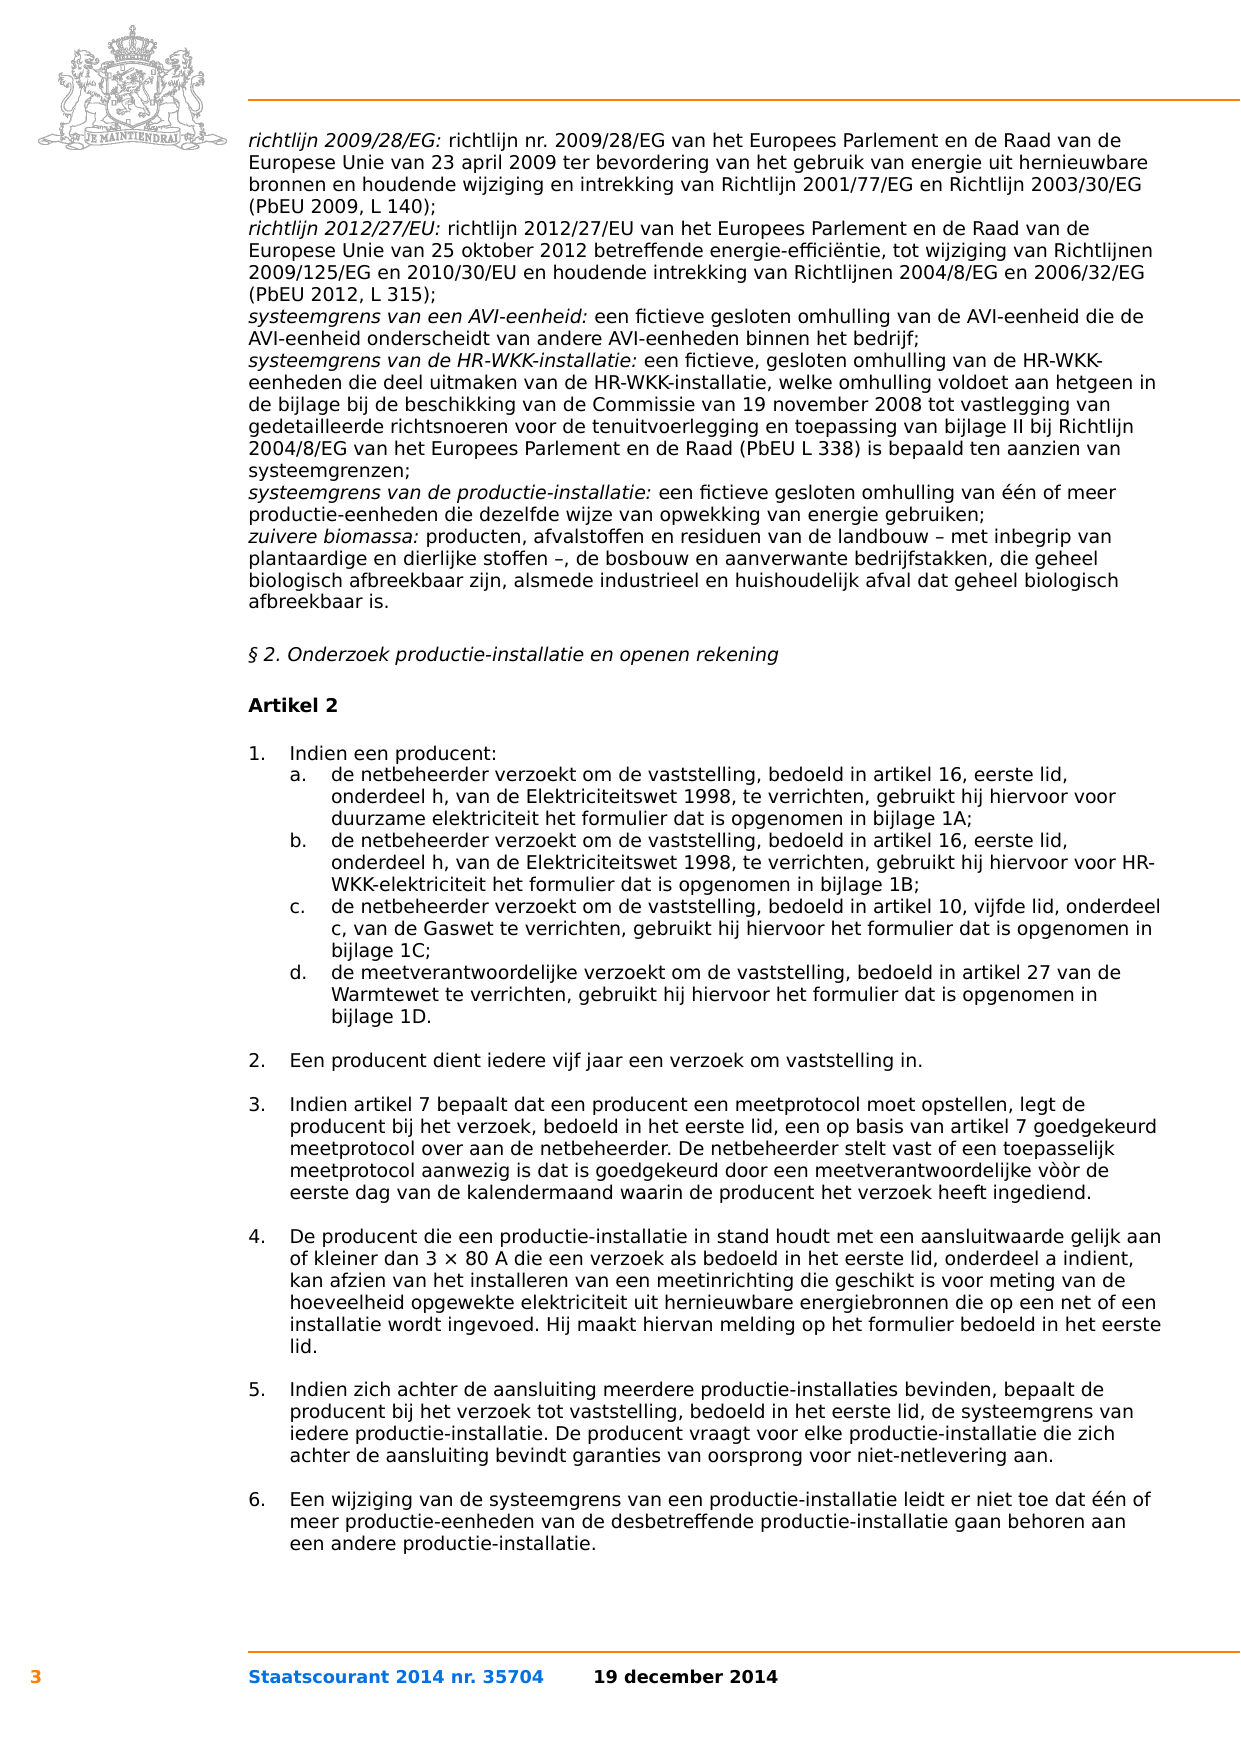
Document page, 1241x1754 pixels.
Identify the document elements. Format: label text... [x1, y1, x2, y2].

text richtlijn 2012/27/EU: richtlijn 2012/27/EU van het Europees Parlement en de Raad van de Europese Unie van 25 oktober 2012 betreffende energie-efficiëntie, tot wijziging van Richtlijnen 2009/125/EG en 2010/30/EU en houdende intrekking van Richtlijnen 2004/8/EG en 2006/32/EG (PbEU 2012, L 315); [248, 218, 1163, 306]
picture [38, 25, 227, 150]
text 3. Indien artikel 7 bepaalt dat een producent een meetprotocol moet opstellen, legt de producent bij het verzoek, bedoeld in het eerste lid, een op basis van artikel 7 goedgekeurd meetprotocol over aan de netbeheerder. De netbeheerder stelt vast of een toepasselijk meetprotocol aanwezig is dat is goedgekeurd door een meetverantwoordelijke vòòr de eerste dag van de kalendermaand waarin de producent het verzoek heeft ingediend. [248, 1094, 1163, 1204]
text richtlijn 2009/28/EG: richtlijn nr. 2009/28/EG van het Europees Parlement en de Raad van de Europese Unie van 23 april 2009 ter bevordering van het gebruik van energie uit hernieuwbare bronnen en houdende wijziging en intrekking van Richtlijn 2001/77/EG en Richtlijn 2003/30/EG (PbEU 2009, L 140); [248, 130, 1163, 218]
subtitle Artikel 2 [248, 695, 1163, 717]
text 4. De producent die een productie-installatie in stand houdt met een aansluitwaarde gelijk aan of kleiner dan 3 × 80 A die een verzoek als bedoeld in het eerste lid, onderdeel a indient, kan afzien van het installeren van een meetinrichting die geschikt is voor meting van de hoeveelheid opgewekte elektriciteit uit hernieuwbare energiebronnen die op een net of een installatie wordt ingevoed. Hij maakt hiervan melding op het formulier bedoeld in het eerste lid. [248, 1226, 1163, 1357]
text systeemgrens van de productie-installatie: een fictieve gesloten omhulling van één of meer productie-eenheden die dezelfde wijze van opwekking van energie gebruiken; [248, 482, 1163, 526]
text systeemgrens van de HR-WKK-installatie: een fictieve, gesloten omhulling van de HR-WKK-eenheden die deel uitmaken van de HR-WKK-installatie, welke omhulling voldoet aan hetgeen in de bijlage bij de beschikking van de Commissie van 19 november 2008 tot vastlegging van gedetailleerde richtsnoeren voor de tenuitvoerlegging en toepassing van bijlage II bij Richtlijn 2004/8/EG van het Europees Parlement en de Raad (PbEU L 338) is bepaald ten aanzien van systeemgrenzen; [248, 350, 1163, 482]
text 5. Indien zich achter de aansluiting meerdere productie-installaties bevinden, bepaalt de producent bij het verzoek tot vaststelling, bedoeld in het eerste lid, de systeemgrens van iedere productie-installatie. De producent vraagt voor elke productie-installatie die zich achter de aansluiting bevindt garanties van oorsprong voor niet-netlevering aan. [248, 1379, 1163, 1467]
subtitle § 2. Onderzoek productie-installatie en openen rekening [248, 643, 1163, 665]
text a. de netbeheerder verzoekt om de vaststelling, bedoeld in artikel 16, eerste lid, onderdeel h, van de Elektriciteitswet 1998, te verrichten, gebruikt hij hiervoor voor duurzame elektriciteit het formulier dat is opgenomen in bijlage 1A; [289, 764, 1163, 830]
text systeemgrens van een AVI-eenheid: een fictieve gesloten omhulling van de AVI-eenheid die de AVI-eenheid onderscheidt van andere AVI-eenheden binnen het bedrijf; [248, 306, 1163, 350]
text 6. Een wijziging van de systeemgrens van een productie-installatie leidt er niet toe dat één of meer productie-eenheden van de desbetreffende productie-installatie gaan behoren aan een andere productie-installatie. [248, 1489, 1163, 1555]
text zuivere biomassa: producten, afvalstoffen en residuen van de landbouw – met inbegrip van plantaardige en dierlijke stoffen –, de bosbouw en aanverwante bedrijfstakken, die geheel biologisch afbreekbaar zijn, alsmede industrieel en huishoudelijk afval dat geheel biologisch afbreekbaar is. [248, 526, 1163, 613]
text 2. Een producent dient iedere vijf jaar een verzoek om vaststelling in. [248, 1050, 1163, 1072]
text d. de meetverantwoordelijke verzoekt om de vaststelling, bedoeld in artikel 27 van de Warmtewet te verrichten, gebruikt hij hiervoor het formulier dat is opgenomen in bijlage 1D. [289, 962, 1163, 1028]
text c. de netbeheerder verzoekt om de vaststelling, bedoeld in artikel 10, vijfde lid, onderdeel c, van de Gaswet te verrichten, gebruikt hij hiervoor het formulier dat is opgenomen in bijlage 1C; [289, 896, 1163, 962]
text b. de netbeheerder verzoekt om de vaststelling, bedoeld in artikel 16, eerste lid, onderdeel h, van de Elektriciteitswet 1998, te verrichten, gebruikt hij hiervoor voor HR-WKK-elektriciteit het formulier dat is opgenomen in bijlage 1B; [289, 830, 1163, 896]
text 1. Indien een producent: [248, 742, 1163, 764]
